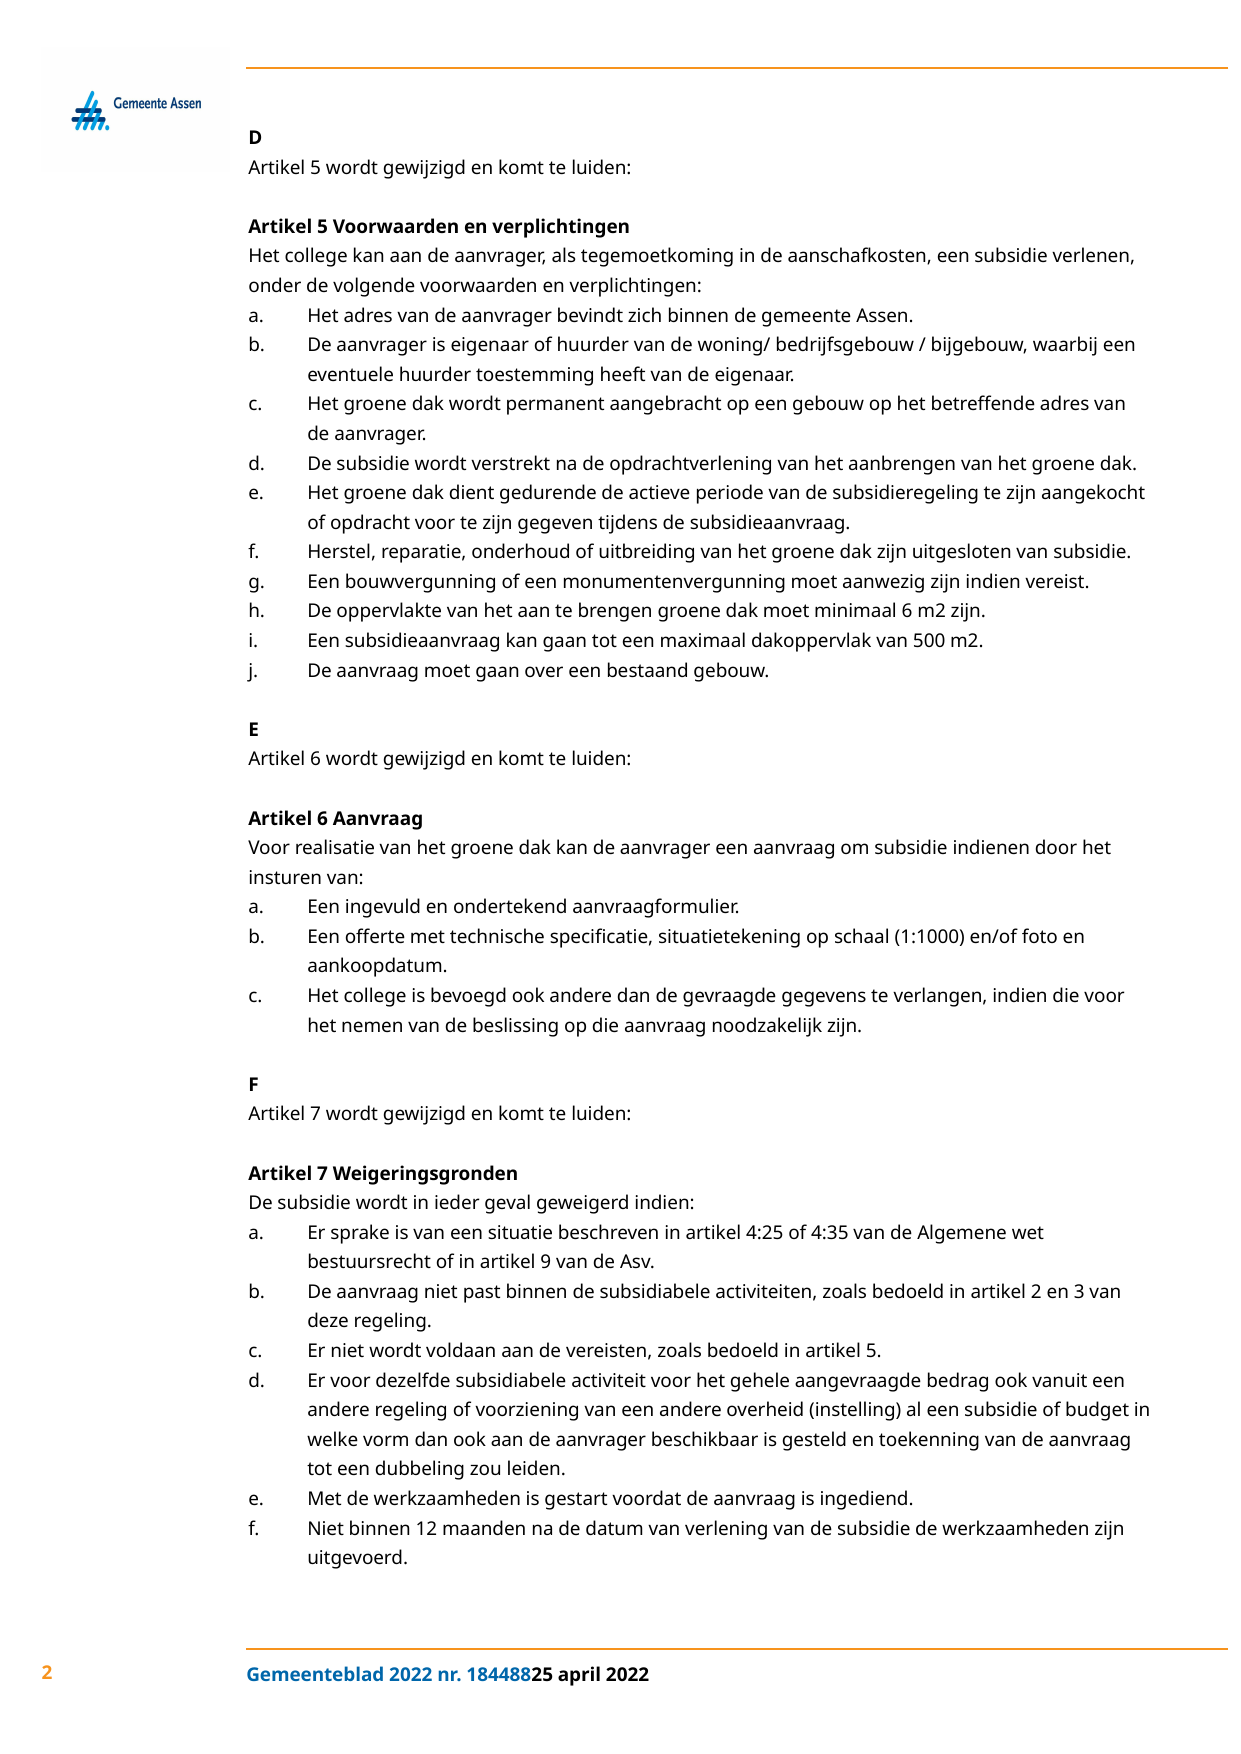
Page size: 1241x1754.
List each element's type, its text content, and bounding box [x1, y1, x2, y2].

list De aanvraag moet gaan over een bestaand gebouw. [248, 657, 1152, 683]
list Niet binnen 12 maanden na de datum van verlening van de subsidie de werkzaamheden zijn uitgevoerd. [248, 1515, 1152, 1570]
text D [248, 124, 1152, 150]
list Er sprake is van een situatie beschreven in artikel 4:25 of 4:35 van de Algemene wet bestuursrecht of in artikel 9 van de Asv. [248, 1219, 1152, 1274]
list Een subsidieaanvraag kan gaan tot een maximaal dakoppervlak van 500 m2. [248, 627, 1152, 653]
text Artikel 5 Voorwaarden en verplichtingen [248, 213, 1152, 239]
text Artikel 6 Aanvraag [248, 805, 1152, 831]
text Het college kan aan de aanvrager, als tegemoetkoming in de aanschafkosten, een subsidie verlenen, onder de volgende voorwaarden en verplichtingen: [248, 243, 1152, 298]
text Artikel 5 wordt gewijzigd en komt te luiden: [248, 154, 1152, 180]
text Artikel 7 Weigeringsgronden [248, 1160, 1152, 1186]
text Artikel 6 wordt gewijzigd en komt te luiden: [248, 746, 1152, 771]
list Het adres van de aanvrager bevindt zich binnen de gemeente Assen. [248, 302, 1152, 328]
list De aanvrager is eigenaar of huurder van de woning/ bedrijfsgebouw / bijgebouw, waarbij een eventuele huurder toestemming heeft van de eigenaar. [248, 331, 1152, 387]
list Er niet wordt voldaan aan de vereisten, zoals bedoeld in artikel 5. [248, 1337, 1152, 1363]
list Een ingevuld en ondertekend aanvraagformulier. [248, 893, 1152, 919]
list Herstel, reparatie, onderhoud of uitbreiding van het groene dak zijn uitgesloten van subsidie. [248, 538, 1152, 564]
list Het college is bevoegd ook andere dan de gevraagde gegevens te verlangen, indien die voor het nemen van de beslissing op die aanvraag noodzakelijk zijn. [248, 982, 1152, 1038]
list Met de werkzaamheden is gestart voordat de aanvraag is ingediend. [248, 1485, 1152, 1511]
list Het groene dak wordt permanent aangebracht op een gebouw op het betreffende adres van de aanvrager. [248, 391, 1152, 446]
text Artikel 7 wordt gewijzigd en komt te luiden: [248, 1101, 1152, 1126]
text De subsidie wordt in ieder geval geweigerd indien: [248, 1189, 1152, 1215]
list De subsidie wordt verstrekt na de opdrachtverlening van het aanbrengen van het groene dak. [248, 450, 1152, 476]
list Er voor dezelfde subsidiabele activiteit voor het gehele aangevraagde bedrag ook vanuit een andere regeling of voorziening van een andere overheid (instelling) al een subsidie of budget in welke vorm dan ook aan de aanvrager beschikbaar is gesteld en toekenning van de aanvraag tot een dubbeling zou leiden. [248, 1367, 1152, 1481]
picture [41, 47, 231, 172]
list Het groene dak dient gedurende de actieve periode van de subsidieregeling te zijn aangekocht of opdracht voor te zijn gegeven tijdens de subsidieaanvraag. [248, 479, 1152, 535]
list Een offerte met technische specificatie, situatietekening op schaal (1:1000) en/of foto en aankoopdatum. [248, 923, 1152, 978]
list Een bouwvergunning of een monumentenvergunning moet aanwezig zijn indien vereist. [248, 568, 1152, 594]
text E [248, 716, 1152, 742]
list De aanvraag niet past binnen de subsidiabele activiteiten, zoals bedoeld in artikel 2 en 3 van deze regeling. [248, 1278, 1152, 1333]
text F [248, 1071, 1152, 1097]
list De oppervlakte van het aan te brengen groene dak moet minimaal 6 m2 zijn. [248, 598, 1152, 623]
text Voor realisatie van het groene dak kan de aanvrager een aanvraag om subsidie indienen door het insturen van: [248, 834, 1152, 890]
